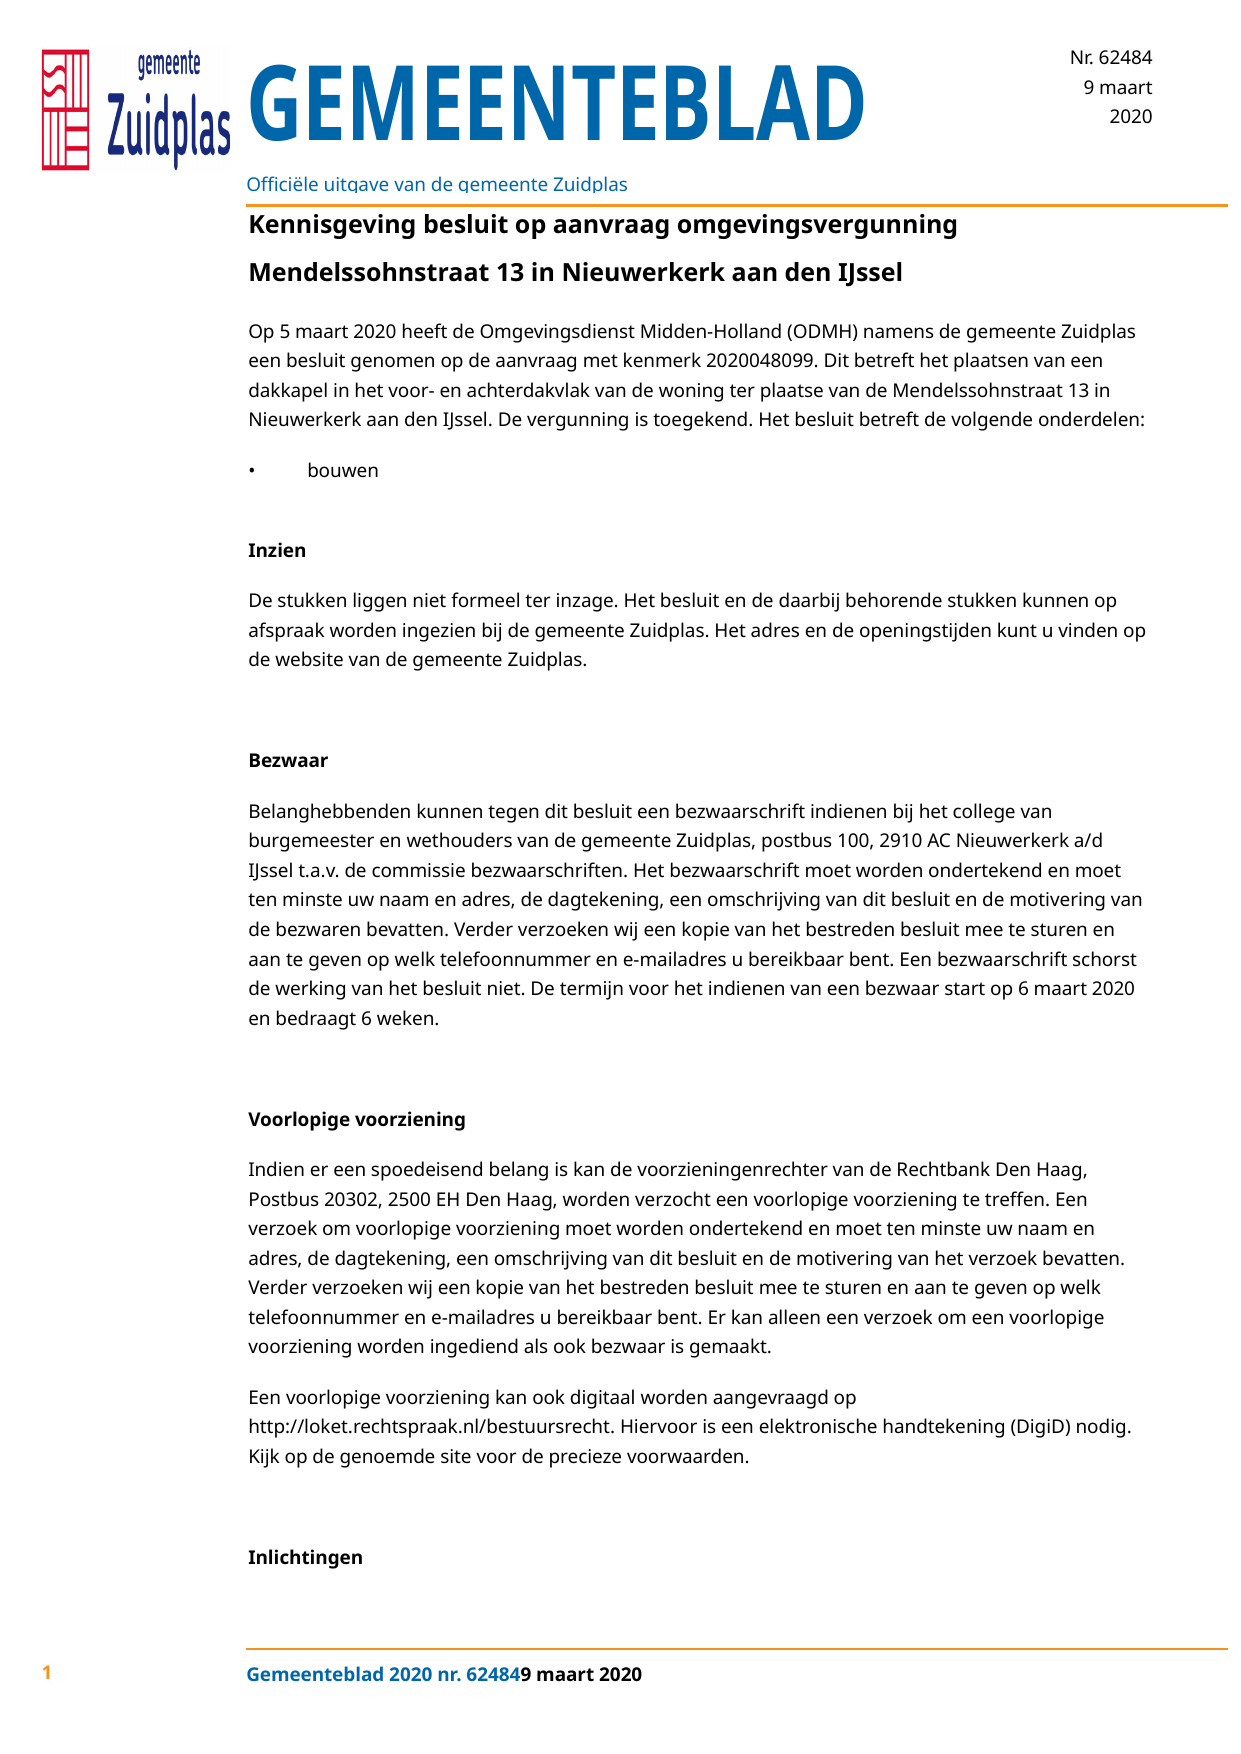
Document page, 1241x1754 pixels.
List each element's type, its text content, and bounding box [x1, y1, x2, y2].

text Inlichtingen [248, 1544, 1152, 1570]
text Voorlopige voorziening [248, 1106, 1152, 1132]
text Bezwaar [248, 747, 1152, 773]
text Een voorlopige voorziening kan ook digitaal worden aangevraagd op http://loket.rechtspraak.nl/bestuursrecht. Hiervoor is een elektronische handtekening (DigiD) nodig. Kijk op de genoemde site voor de precieze voorwaarden. [248, 1384, 1152, 1469]
picture [41, 47, 231, 172]
text De stukken liggen niet formeel ter inzage. Het besluit en de daarbij behorende stukken kunnen op afspraak worden ingezien bij de gemeente Zuidplas. Het adres en de openingstijden kunt u vinden op de website van de gemeente Zuidplas. [248, 587, 1152, 672]
list bouwen [248, 457, 1152, 483]
text Indien er een spoedeisend belang is kan de voorzieningenrechter van de Rechtbank Den Haag, Postbus 20302, 2500 EH Den Haag, worden verzocht een voorlopige voorziening te treffen. Een verzoek om voorlopige voorziening moet worden ondertekend en moet ten minste uw naam en adres, de dagtekening, een omschrijving van dit besluit en de motivering van het verzoek bevatten. Verder verzoeken wij een kopie van het bestreden besluit mee te sturen en aan te geven op welk telefoonnummer en e-mailadres u bereikbaar bent. Er kan alleen een verzoek om een voorlopige voorziening worden ingediend als ook bezwaar is gemaakt. [248, 1156, 1152, 1359]
text Kennisgeving besluit op aanvraag omgevingsvergunning Mendelssohnstraat 13 in Nieuwerkerk aan den IJssel [248, 207, 1152, 288]
text Op 5 maart 2020 heeft de Omgevingsdienst Midden-Holland (ODMH) namens de gemeente Zuidplas een besluit genomen op de aanvraag met kenmerk 2020048099. Dit betreft het plaatsen van een dakkapel in het voor- en achterdakvlak van de woning ter plaatse van de Mendelssohnstraat 13 in Nieuwerkerk aan den IJssel. De vergunning is toegekend. Het besluit betreft de volgende onderdelen: [248, 318, 1152, 432]
text Belanghebbenden kunnen tegen dit besluit een bezwaarschrift indienen bij het college van burgemeester en wethouders van de gemeente Zuidplas, postbus 100, 2910 AC Nieuwerkerk a/d IJssel t.a.v. de commissie bezwaarschriften. Het bezwaarschrift moet worden ondertekend en moet ten minste uw naam en adres, de dagtekening, een omschrijving van dit besluit en de motivering van de bezwaren bevatten. Verder verzoeken wij een kopie van het bestreden besluit mee te sturen en aan te geven op welk telefoonnummer en e-mailadres u bereikbaar bent. Een bezwaarschrift schorst de werking van het besluit niet. De termijn voor het indienen van een bezwaar start op 6 maart 2020 en bedraagt 6 weken. [248, 798, 1152, 1031]
text Inzien [248, 537, 1152, 563]
